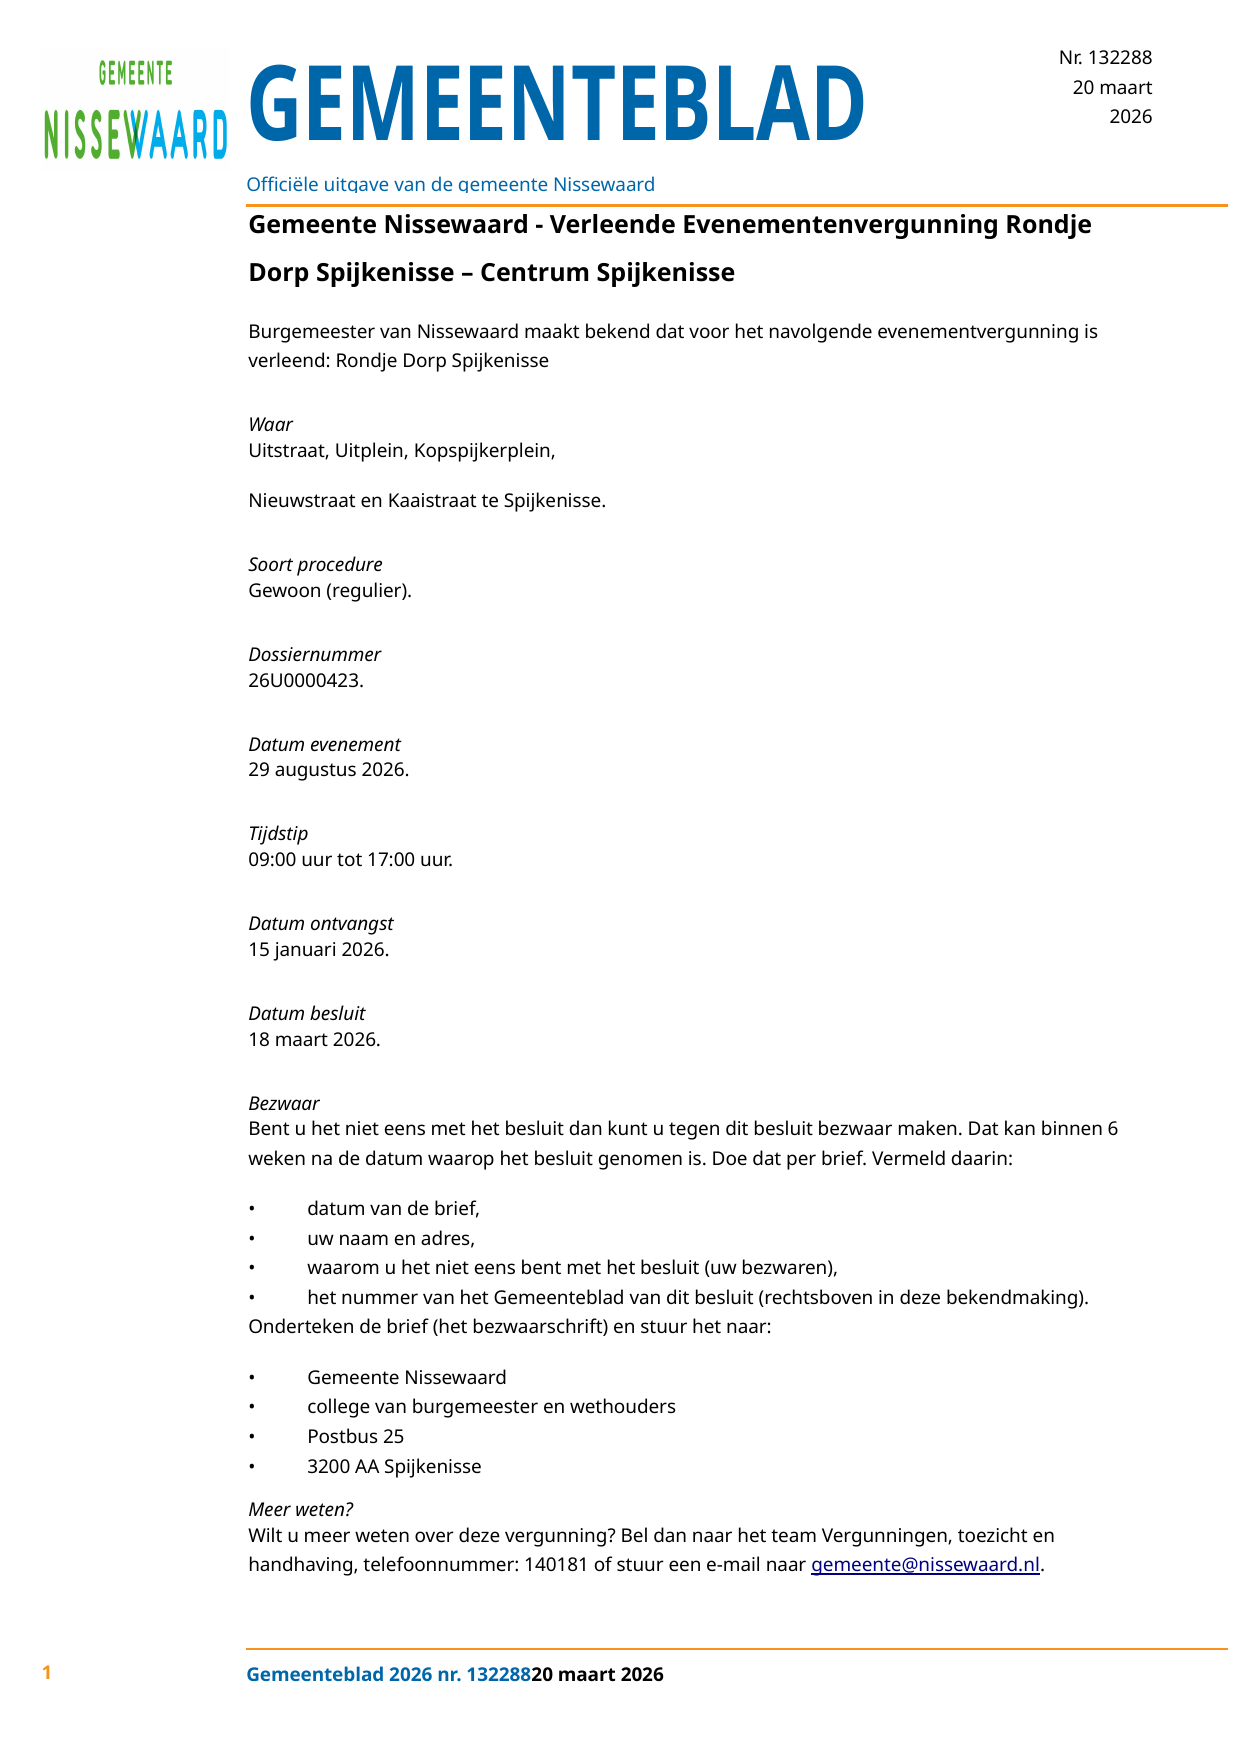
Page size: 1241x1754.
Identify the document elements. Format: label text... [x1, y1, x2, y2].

list 3200 AA Spijkenisse [248, 1453, 1152, 1479]
text 15 januari 2026. [248, 936, 1152, 962]
text Dossiernummer [248, 641, 1152, 667]
text 26U0000423. [248, 667, 1152, 693]
list college van burgemeester en wethouders [248, 1394, 1152, 1419]
text 18 maart 2026. [248, 1026, 1152, 1051]
text Nieuwstraat en Kaaistraat te Spijkenisse. [248, 488, 1152, 513]
text Bent u het niet eens met het besluit dan kunt u tegen dit besluit bezwaar maken. Dat kan binnen 6 weken na de datum waarop het besluit genomen is. Doe dat per brief. Vermeld daarin: [248, 1115, 1152, 1171]
list uw naam en adres, [248, 1225, 1152, 1251]
text Waar [248, 411, 1152, 437]
text Bezwaar [248, 1090, 1152, 1115]
text 09:00 uur tot 17:00 uur. [248, 846, 1152, 872]
text Datum ontvangst [248, 910, 1152, 936]
text Datum besluit [248, 1000, 1152, 1026]
text Burgemeester van Nissewaard maakt bekend dat voor het navolgende evenementvergunning is verleend: Rondje Dorp Spijkenisse [248, 318, 1152, 373]
text Meer weten? [248, 1496, 1152, 1522]
text Soort procedure [248, 552, 1152, 577]
text Datum evenement [248, 731, 1152, 757]
list Postbus 25 [248, 1423, 1152, 1449]
text Gewoon (regulier). [248, 577, 1152, 603]
list waarom u het niet eens bent met het besluit (uw bezwaren), [248, 1254, 1152, 1280]
list datum van de brief, [248, 1195, 1152, 1221]
list het nummer van het Gemeenteblad van dit besluit (rechtsboven in deze bekendmaking). [248, 1284, 1152, 1310]
text Onderteken de brief (het bezwaarschrift) en stuur het naar: [248, 1314, 1152, 1339]
text Tijdstip [248, 821, 1152, 846]
list Gemeente Nissewaard [248, 1364, 1152, 1390]
text Wilt u meer weten over deze vergunning? Bel dan naar het team Vergunningen, toezicht en handhaving, telefoonnummer: 140181 of stuur een e-mail naar gemeente@nissewaard.nl. [248, 1522, 1152, 1577]
text Uitstraat, Uitplein, Kopspijkerplein, [248, 437, 1152, 463]
text Gemeente Nissewaard - Verleende Evenementenvergunning Rondje Dorp Spijkenisse – Centrum Spijkenisse [248, 207, 1152, 288]
text 29 augustus 2026. [248, 757, 1152, 782]
picture [41, 47, 231, 172]
